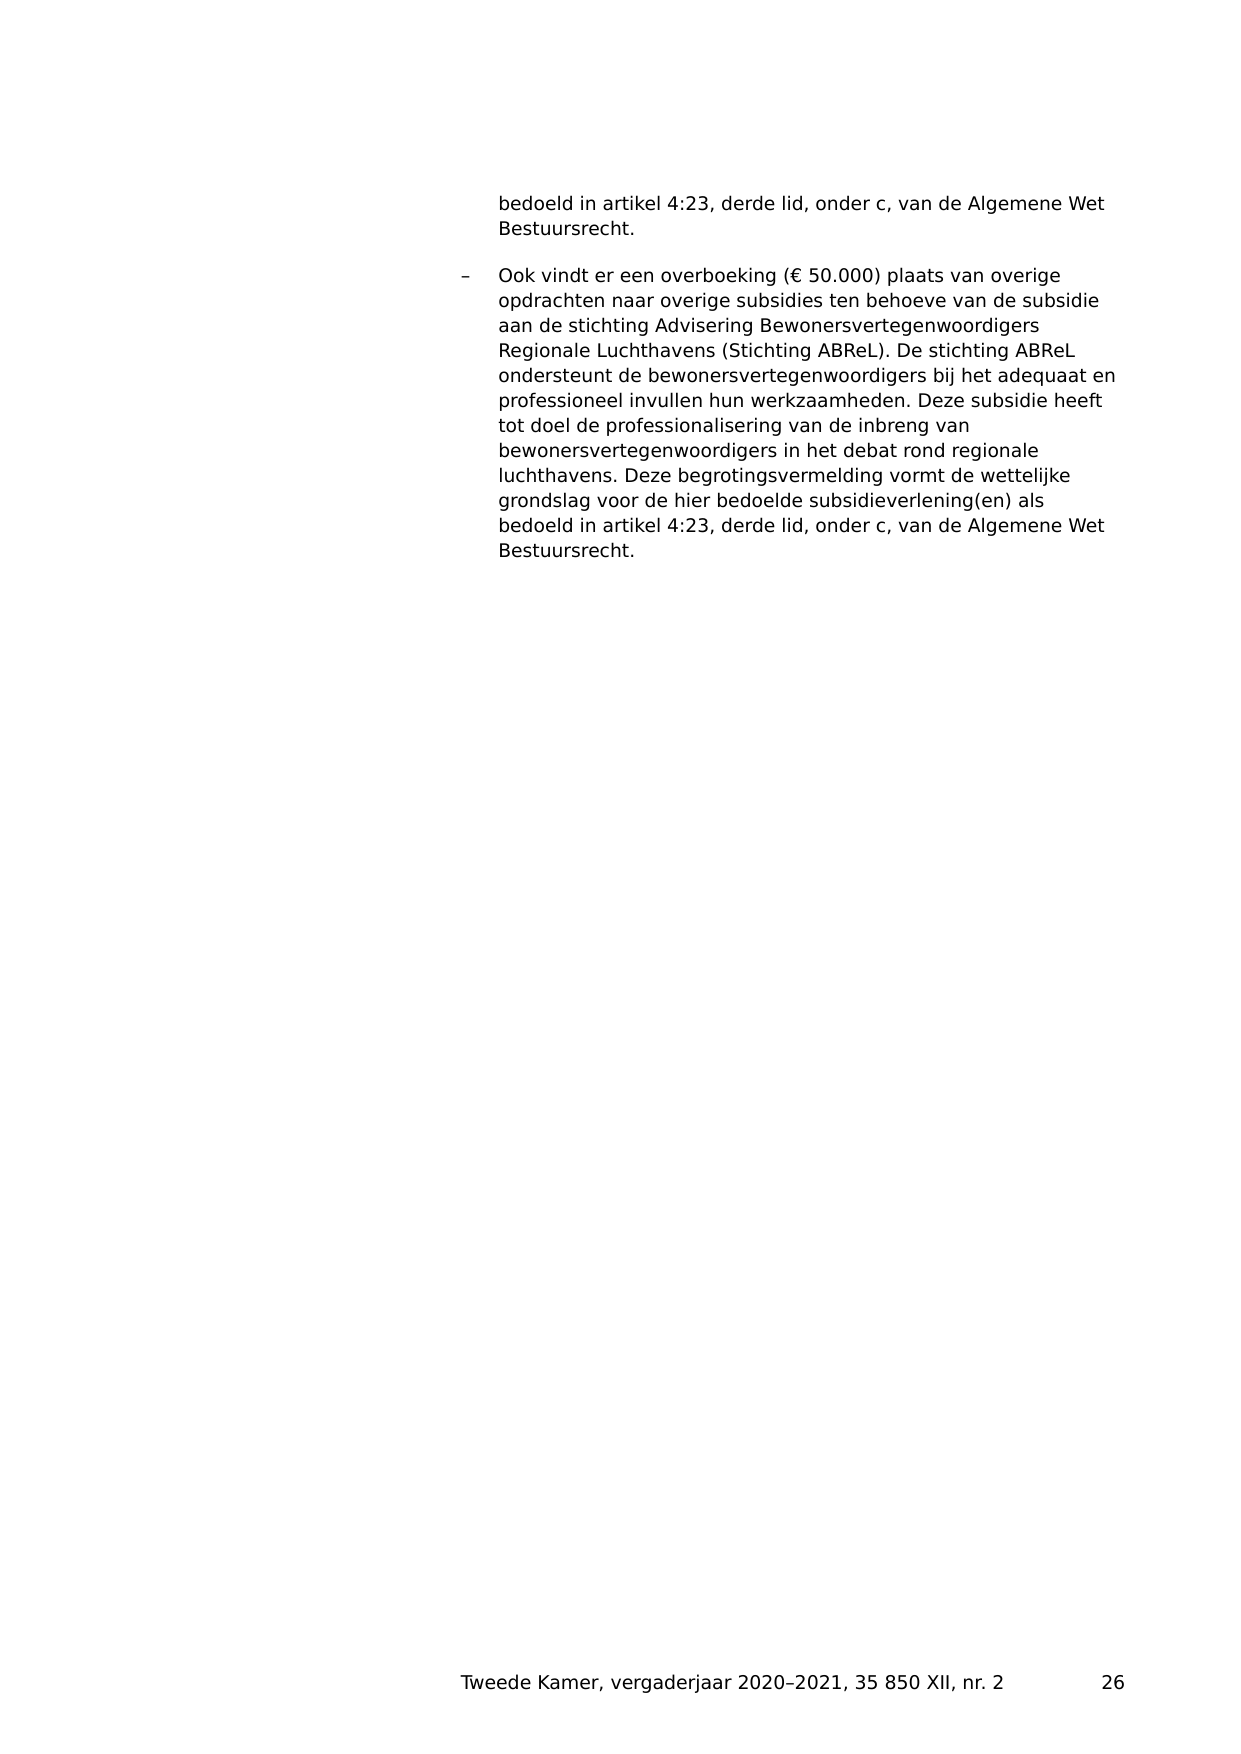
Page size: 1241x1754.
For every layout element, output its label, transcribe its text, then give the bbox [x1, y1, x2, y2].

list Ook vindt er een overboeking (€ 50.000) plaats van overige opdrachten naar overige subsidies ten behoeve van de subsidie aan de stichting Advisering Bewonersvertegenwoordigers Regionale Luchthavens (Stichting ABReL). De stichting ABReL ondersteunt de bewonersvertegenwoordigers bij het adequaat en professioneel invullen hun werkzaamheden. Deze subsidie heeft tot doel de professionalisering van de inbreng van bewonersvertegenwoordigers in het debat rond regionale luchthavens. Deze begrotingsvermelding vormt de wettelijke grondslag voor de hier bedoelde subsidieverlening(en) als bedoeld in artikel 4:23, derde lid, onder c, van de Algemene Wet Bestuursrecht. [461, 263, 1125, 563]
list bedoeld in artikel 4:23, derde lid, onder c, van de Algemene Wet Bestuursrecht. [461, 191, 1125, 241]
